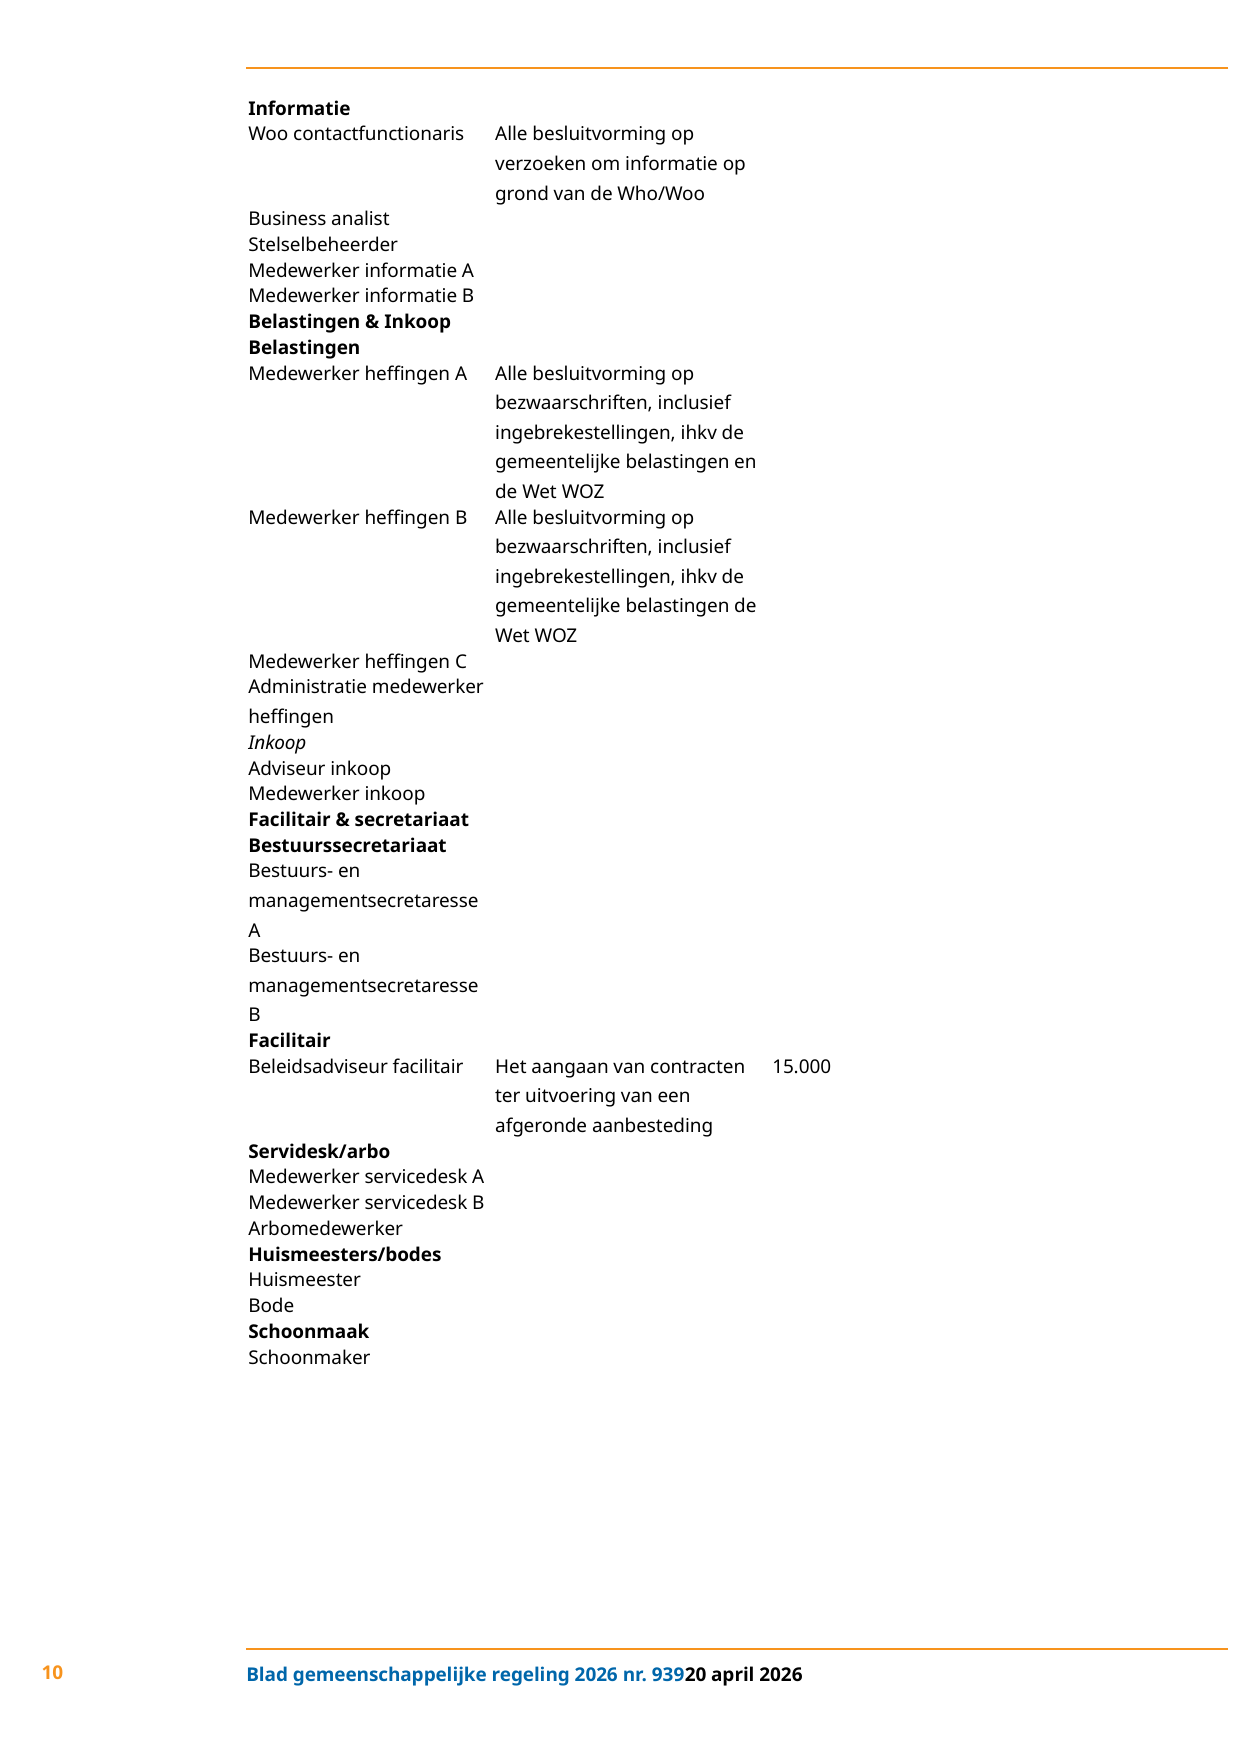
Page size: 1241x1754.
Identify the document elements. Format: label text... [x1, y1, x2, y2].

table_cell Belastingen [248, 334, 495, 360]
table_cell [495, 1293, 772, 1318]
table_cell [772, 1267, 911, 1292]
table_cell [911, 858, 1152, 942]
table_cell [495, 1138, 772, 1164]
table_cell [495, 1190, 772, 1215]
table_cell Facilitair [248, 1028, 495, 1053]
table_cell [495, 231, 772, 257]
table_cell [911, 334, 1152, 360]
table_cell [772, 121, 911, 205]
table_cell [911, 231, 1152, 257]
table_cell Bestuurs- en managementsecretaresse B [248, 943, 495, 1027]
table_cell Arbomedewerker [248, 1215, 495, 1241]
table_cell [495, 1318, 772, 1344]
table_cell Adviseur inkoop [248, 755, 495, 780]
table_cell [495, 806, 772, 832]
table_cell [911, 1241, 1152, 1267]
table_cell [911, 832, 1152, 858]
table_cell 15.000 [772, 1053, 911, 1138]
table_cell [772, 504, 911, 648]
table_cell [911, 1215, 1152, 1241]
table_cell [772, 205, 911, 231]
table_cell [495, 1028, 772, 1053]
table_cell Stelselbeheerder [248, 231, 495, 257]
table_cell Schoonmaak [248, 1318, 495, 1344]
table_cell Medewerker informatie A [248, 257, 495, 283]
table_cell [911, 806, 1152, 832]
table_cell [495, 205, 772, 231]
table_cell Medewerker servicedesk B [248, 1190, 495, 1215]
table_cell Belastingen & Inkoop [248, 308, 495, 334]
table_cell [911, 1293, 1152, 1318]
table_cell Medewerker heffingen B [248, 504, 495, 648]
table_cell [911, 674, 1152, 729]
table_cell Facilitair & secretariaat [248, 806, 495, 832]
table_cell [772, 729, 911, 755]
table_cell [911, 257, 1152, 283]
table_cell [495, 308, 772, 334]
table_cell [772, 1164, 911, 1189]
table_cell [495, 943, 772, 1027]
table_cell [911, 360, 1152, 504]
table_cell [772, 257, 911, 283]
table_cell Inkoop [248, 729, 495, 755]
table_cell Schoonmaker [248, 1344, 495, 1369]
table_cell [772, 1138, 911, 1164]
table_cell Informatie [248, 95, 495, 121]
table_cell [911, 504, 1152, 648]
table_cell [772, 832, 911, 858]
table_cell [495, 1344, 772, 1369]
table_cell Medewerker heffingen C [248, 648, 495, 674]
table_cell [772, 1215, 911, 1241]
table_cell [495, 257, 772, 283]
table_cell [495, 648, 772, 674]
table_cell [911, 1028, 1152, 1053]
table_cell [495, 1267, 772, 1292]
table_cell [772, 806, 911, 832]
table_cell [772, 360, 911, 504]
table_cell [911, 308, 1152, 334]
table_cell Beleidsadviseur facilitair [248, 1053, 495, 1138]
table_cell [911, 283, 1152, 308]
table_cell [495, 858, 772, 942]
table_cell [495, 832, 772, 858]
table_cell [911, 1318, 1152, 1344]
table_cell [911, 95, 1152, 121]
table_cell Bestuurs- en managementsecretaresse A [248, 858, 495, 942]
table_cell Huismeesters/bodes [248, 1241, 495, 1267]
table_cell [911, 729, 1152, 755]
table_cell [772, 1028, 911, 1053]
table_cell [495, 755, 772, 780]
table_cell [495, 674, 772, 729]
table_cell [772, 674, 911, 729]
table_cell [772, 858, 911, 942]
table_cell Alle besluitvorming op bezwaarschriften, inclusief ingebrekestellingen, ihkv de gemeentelijke belastingen en de Wet WOZ [495, 360, 772, 504]
table_cell [495, 780, 772, 806]
table_cell [772, 334, 911, 360]
table_cell [495, 1215, 772, 1241]
table_cell [772, 231, 911, 257]
table_cell [495, 95, 772, 121]
picture [41, 47, 231, 172]
table_cell [911, 205, 1152, 231]
table_cell Alle besluitvorming op bezwaarschriften, inclusief ingebrekestellingen, ihkv de gemeentelijke belastingen de Wet WOZ [495, 504, 772, 648]
table_cell [911, 1190, 1152, 1215]
table_cell Het aangaan van contracten ter uitvoering van een afgeronde aanbesteding [495, 1053, 772, 1138]
table_cell [772, 1293, 911, 1318]
table_cell [911, 1164, 1152, 1189]
table_cell [911, 1344, 1152, 1369]
table_cell Administratie medewerker heffingen [248, 674, 495, 729]
table_cell [772, 943, 911, 1027]
table_cell [911, 1053, 1152, 1138]
table_cell [911, 780, 1152, 806]
table_cell Bode [248, 1293, 495, 1318]
table_cell [772, 780, 911, 806]
table_cell [911, 943, 1152, 1027]
table_cell [772, 283, 911, 308]
table_cell [911, 1138, 1152, 1164]
table_cell Huismeester [248, 1267, 495, 1292]
table_cell [495, 334, 772, 360]
table_cell [495, 1241, 772, 1267]
table_cell [911, 648, 1152, 674]
table_cell [911, 121, 1152, 205]
table_cell [772, 1190, 911, 1215]
table_cell [495, 729, 772, 755]
table_cell Medewerker inkoop [248, 780, 495, 806]
table_cell [495, 1164, 772, 1189]
table_cell [772, 95, 911, 121]
table_cell [772, 755, 911, 780]
table_cell [772, 1241, 911, 1267]
table_cell Medewerker heffingen A [248, 360, 495, 504]
table_cell [772, 308, 911, 334]
table_cell [772, 1344, 911, 1369]
table_cell Alle besluitvorming op verzoeken om informatie op grond van de Who/Woo [495, 121, 772, 205]
table_cell Woo contactfunctionaris [248, 121, 495, 205]
table_cell Medewerker servicedesk A [248, 1164, 495, 1189]
table_cell [772, 648, 911, 674]
table_cell [911, 755, 1152, 780]
table_cell Business analist [248, 205, 495, 231]
table_cell Servidesk/arbo [248, 1138, 495, 1164]
table_cell [772, 1318, 911, 1344]
table_cell [911, 1267, 1152, 1292]
table_cell Bestuurssecretariaat [248, 832, 495, 858]
table_cell [495, 283, 772, 308]
table_cell Medewerker informatie B [248, 283, 495, 308]
